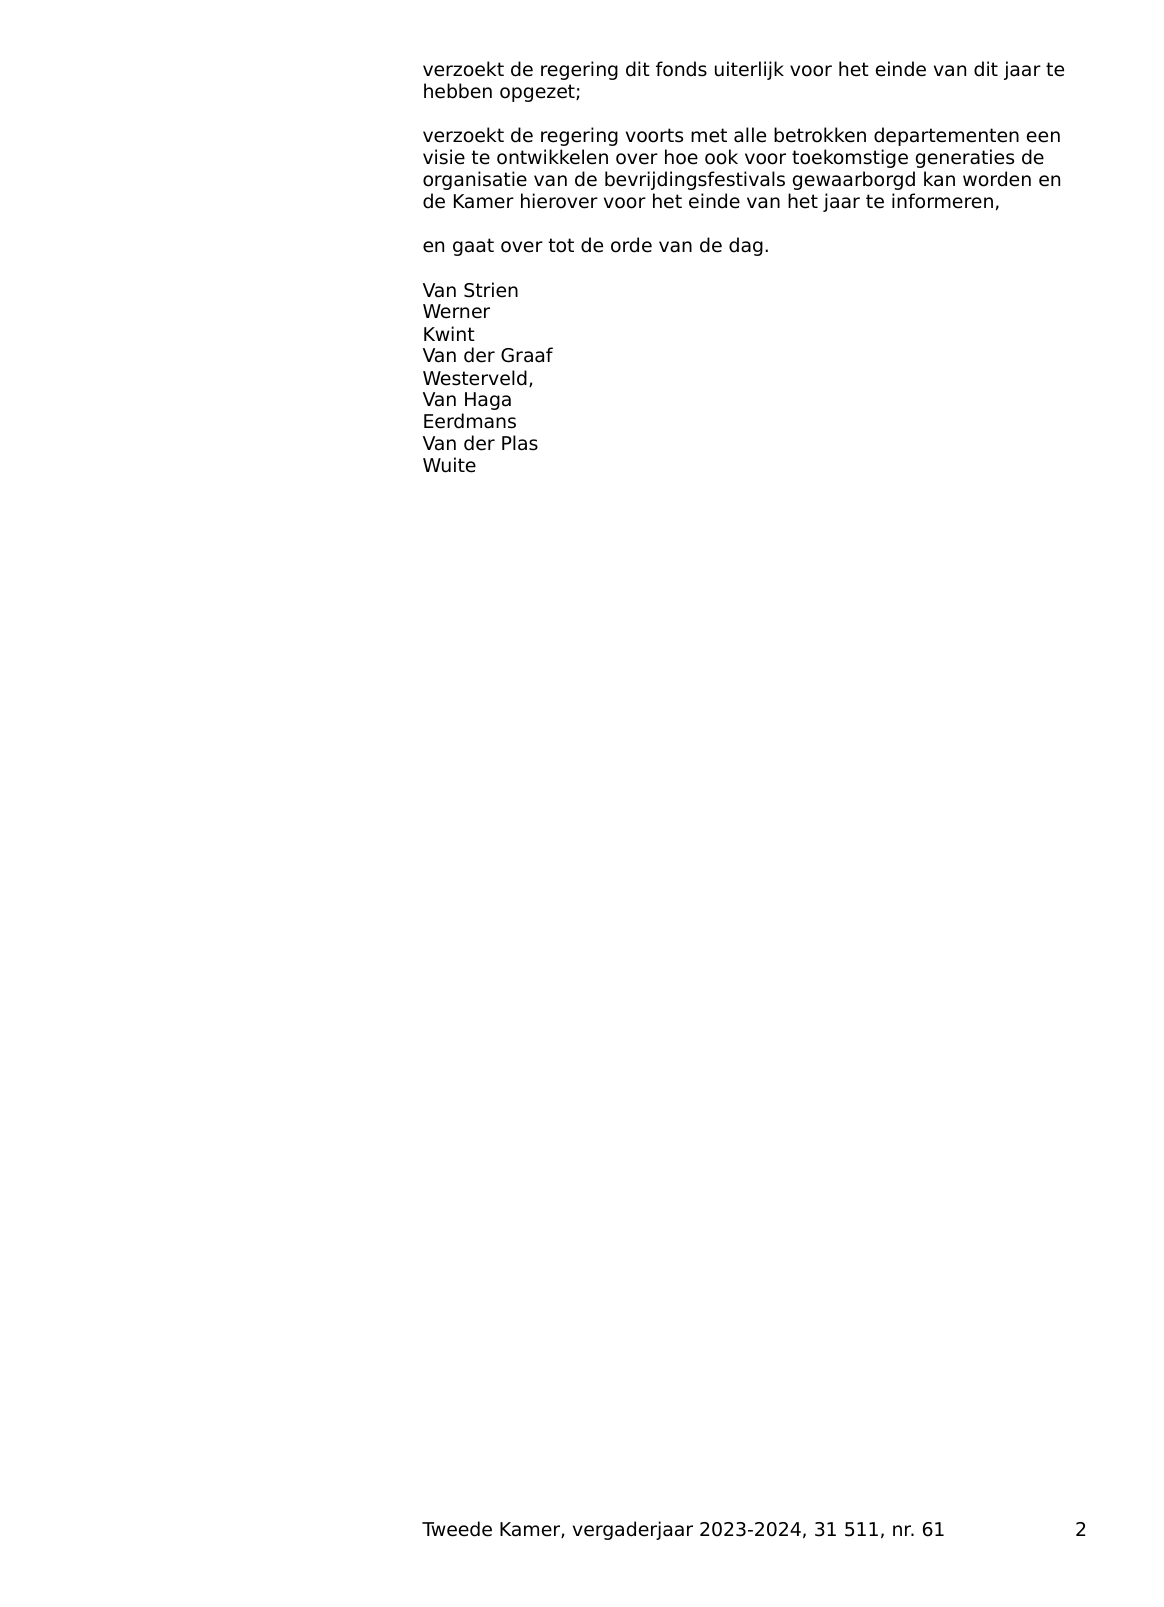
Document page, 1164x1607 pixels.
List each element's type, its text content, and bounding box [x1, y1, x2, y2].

text Wuite [422, 455, 1087, 477]
text Van der Graaf [422, 345, 1087, 367]
text en gaat over tot de orde van de dag. [422, 235, 1087, 257]
text Kwint [422, 323, 1087, 345]
text Werner [422, 301, 1087, 323]
text Westerveld, [422, 367, 1087, 389]
text verzoekt de regering voorts met alle betrokken departementen een visie te ontwikkelen over hoe ook voor toekomstige generaties de organisatie van de bevrijdingsfestivals gewaarborgd kan worden en de Kamer hierover voor het einde van het jaar te informeren, [422, 125, 1087, 213]
text Van der Plas [422, 433, 1087, 455]
text Van Strien [422, 279, 1087, 301]
text Van Haga [422, 389, 1087, 411]
text Eerdmans [422, 411, 1087, 433]
text verzoekt de regering dit fonds uiterlijk voor het einde van dit jaar te hebben opgezet; [422, 59, 1087, 103]
